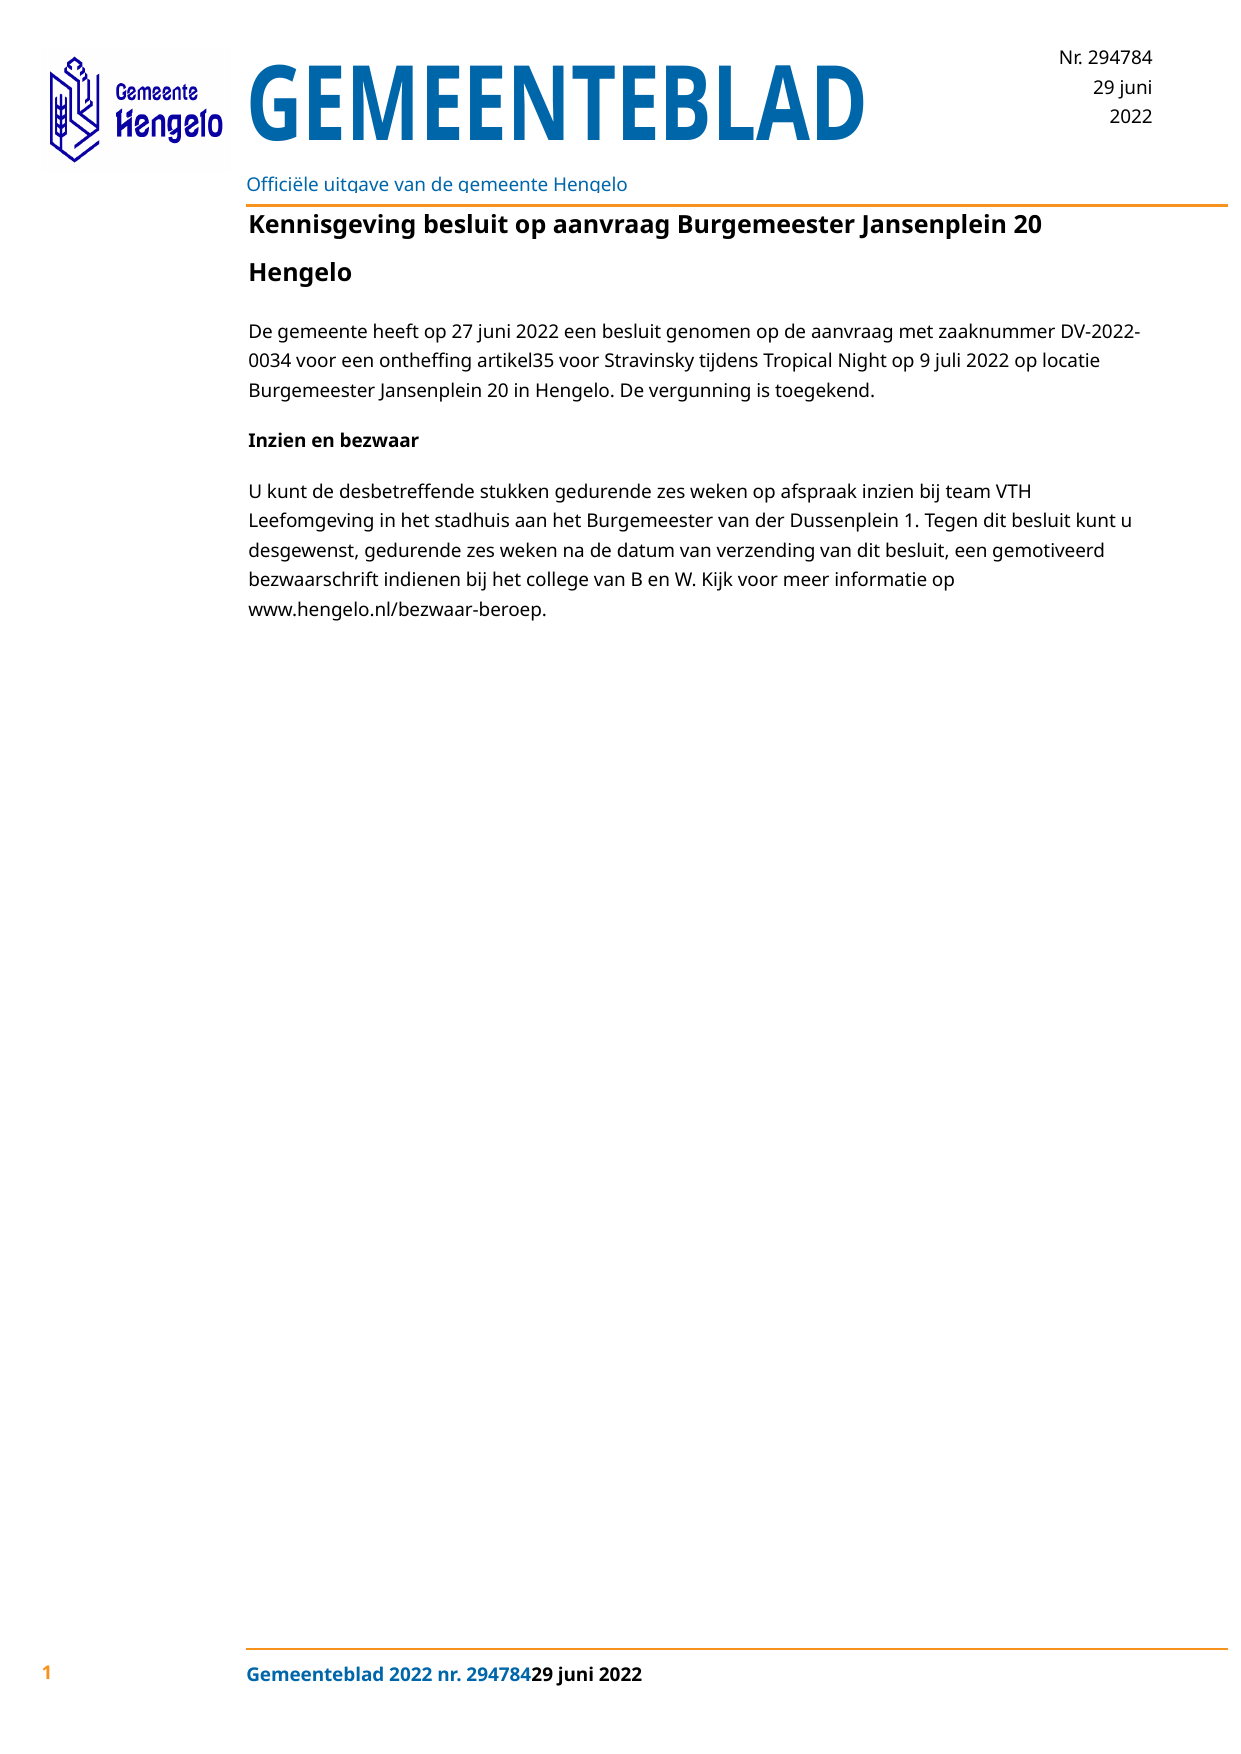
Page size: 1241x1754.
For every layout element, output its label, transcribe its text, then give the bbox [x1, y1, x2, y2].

picture [41, 47, 231, 172]
text Inzien en bezwaar [248, 427, 1152, 453]
text Kennisgeving besluit op aanvraag Burgemeester Jansenplein 20 Hengelo [248, 207, 1152, 288]
text U kunt de desbetreffende stukken gedurende zes weken op afspraak inzien bij team VTH Leefomgeving in het stadhuis aan het Burgemeester van der Dussenplein 1. Tegen dit besluit kunt u desgewenst, gedurende zes weken na de datum van verzending van dit besluit, een gemotiveerd bezwaarschrift indienen bij het college van B en W. Kijk voor meer informatie op www.hengelo.nl/bezwaar-beroep. [248, 478, 1152, 622]
text De gemeente heeft op 27 juni 2022 een besluit genomen op de aanvraag met zaaknummer DV-2022-0034 voor een ontheffing artikel35 voor Stravinsky tijdens Tropical Night op 9 juli 2022 op locatie Burgemeester Jansenplein 20 in Hengelo. De vergunning is toegekend. [248, 318, 1152, 403]
